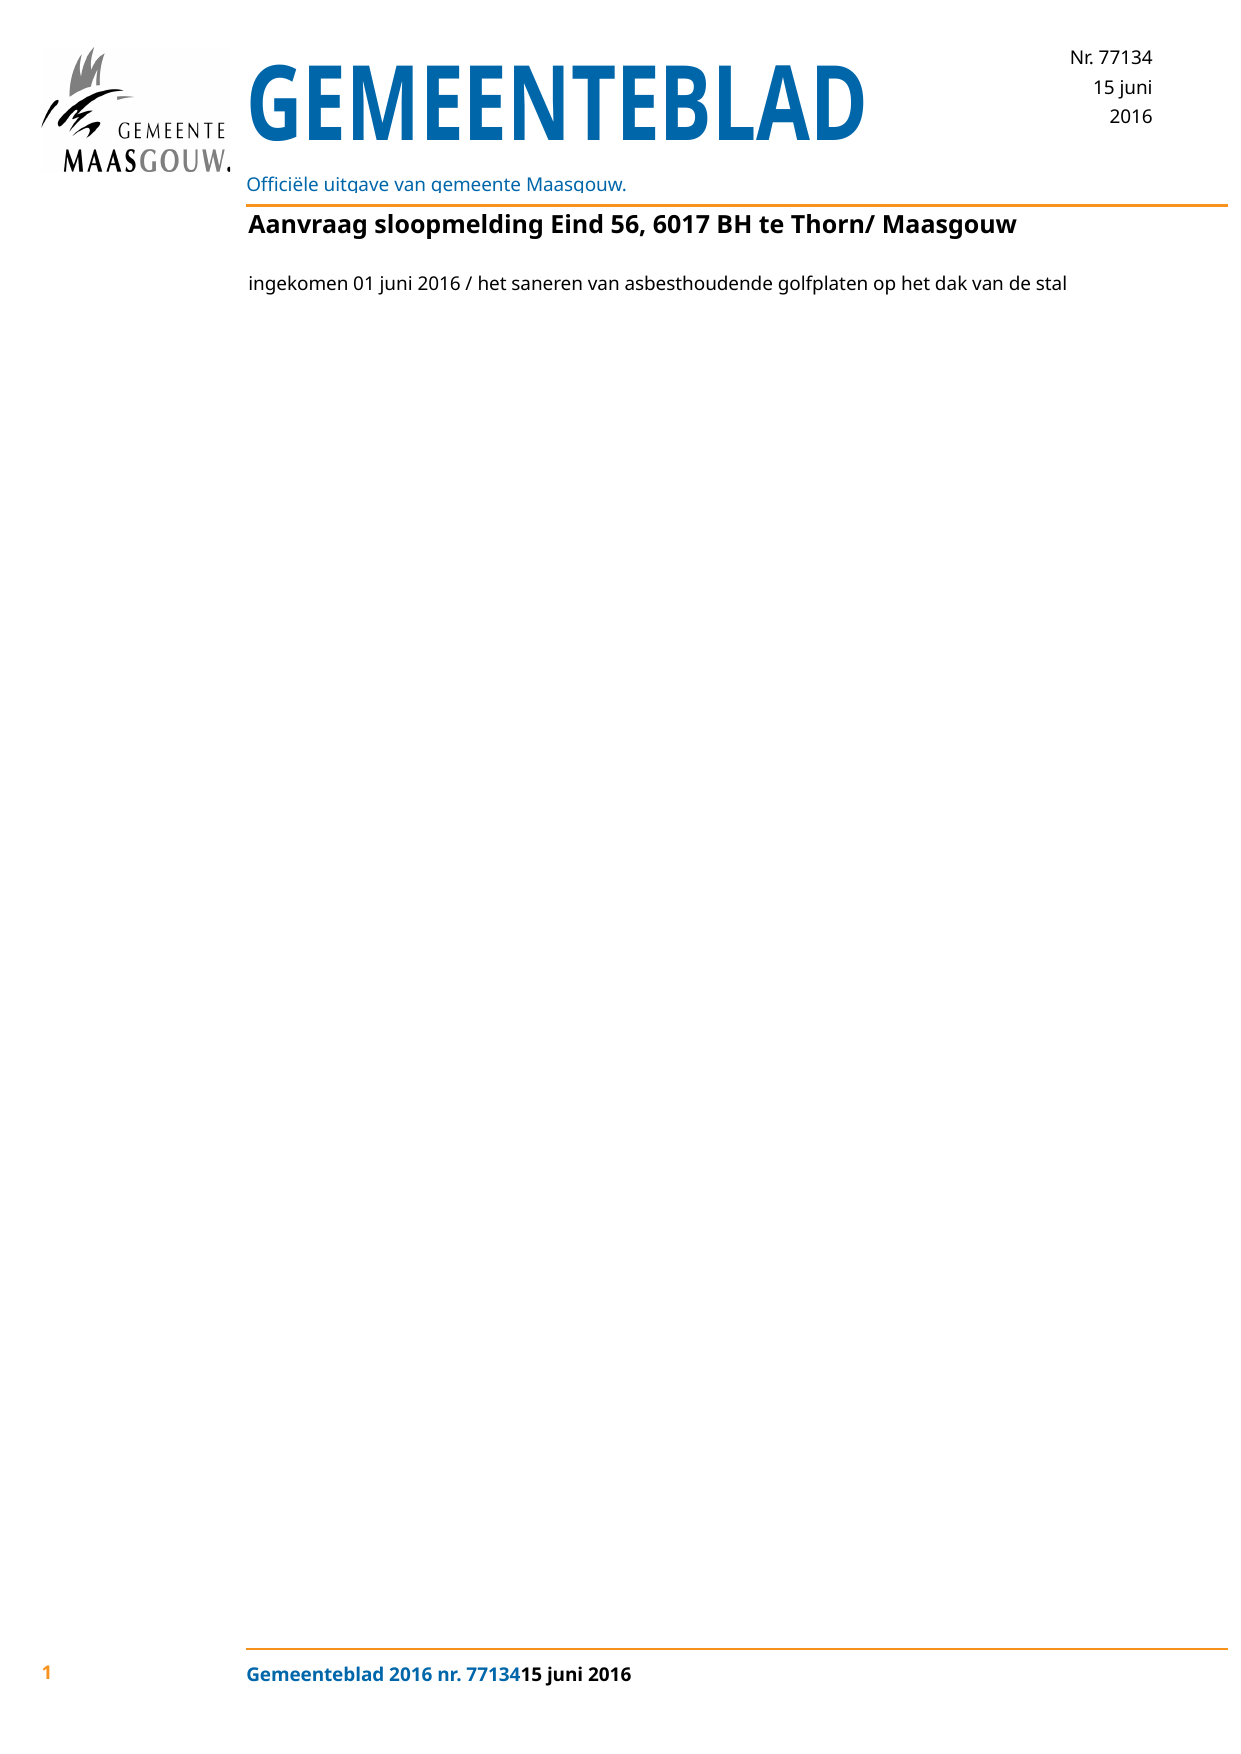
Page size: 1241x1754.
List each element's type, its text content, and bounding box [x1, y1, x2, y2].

text ingekomen 01 juni 2016 / het saneren van asbesthoudende golfplaten op het dak van de stal [248, 270, 1152, 296]
text Aanvraag sloopmelding Eind 56, 6017 BH te Thorn/ Maasgouw [248, 207, 1152, 241]
picture [41, 47, 231, 172]
